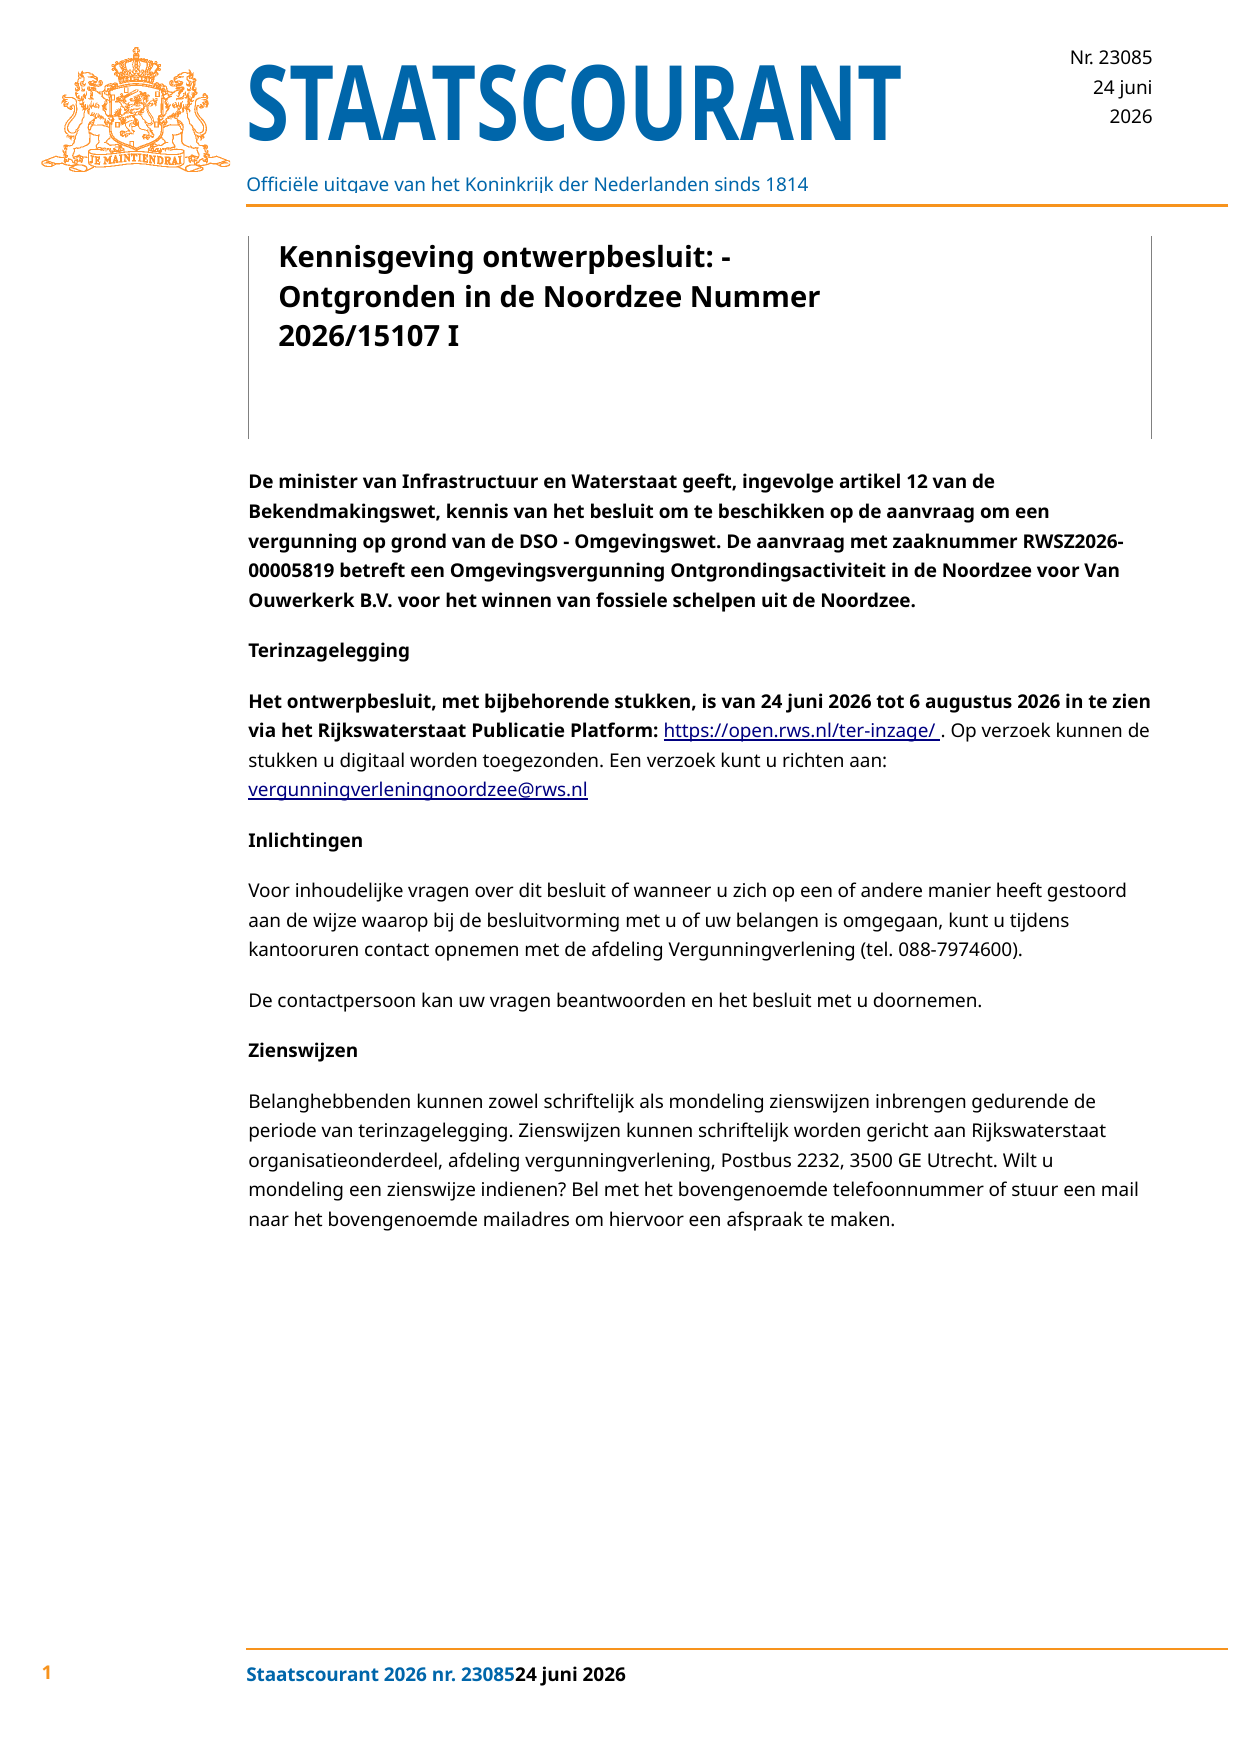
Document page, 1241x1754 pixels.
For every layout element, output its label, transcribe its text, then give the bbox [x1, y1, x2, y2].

picture [41, 47, 231, 172]
text Belanghebbenden kunnen zowel schriftelijk als mondeling zienswijzen inbrengen gedurende de periode van terinzagelegging. Zienswijzen kunnen schriftelijk worden gericht aan Rijkswaterstaat organisatieonderdeel, afdeling vergunningverlening, Postbus 2232, 3500 GE Utrecht. Wilt u mondeling een zienswijze indienen? Bel met het bovengenoemde telefoonnummer of stuur een mail naar het bovengenoemde mailadres om hiervoor een afspraak te maken. [248, 1088, 1152, 1232]
text Het ontwerpbesluit, met bijbehorende stukken, is van 24 juni 2026 tot 6 augustus 2026 in te zien via het Rijkswaterstaat Publicatie Platform: https://open.rws.nl/ter-inzage/ . Op verzoek kunnen de stukken u digitaal worden toegezonden. Een verzoek kunt u richten aan: vergunningverleningnoordzee@rws.nl [248, 688, 1152, 802]
table_header Kennisgeving ontwerpbesluit: -Ontgronden in de Noordzee Nummer 2026/15107 I [249, 236, 850, 439]
text Inlichtingen [248, 827, 1152, 853]
table_header [850, 414, 1151, 439]
text Terinzagelegging [248, 637, 1152, 663]
table_header [850, 236, 912, 413]
text Voor inhoudelijke vragen over dit besluit of wanneer u zich op een of andere manier heeft gestoord aan de wijze waarop bij de besluitvorming met u of uw belangen is omgegaan, kunt u tijdens kantooruren contact opnemen met de afdeling Vergunningverlening (tel. 088-7974600). [248, 877, 1152, 962]
picture [912, 236, 1090, 414]
table_header [1090, 236, 1151, 413]
text Zienswijzen [248, 1037, 1152, 1063]
text De contactpersoon kan uw vragen beantwoorden en het besluit met u doornemen. [248, 987, 1152, 1013]
text De minister van Infrastructuur en Waterstaat geeft, ingevolge artikel 12 van de Bekendmakingswet, kennis van het besluit om te beschikken op de aanvraag om een vergunning op grond van de DSO - Omgevingswet. De aanvraag met zaaknummer RWSZ2026-00005819 betreft een Omgevingsvergunning Ontgrondingsactiviteit in de Noordzee voor Van Ouwerkerk B.V. voor het winnen van fossiele schelpen uit de Noordzee. [248, 469, 1152, 613]
